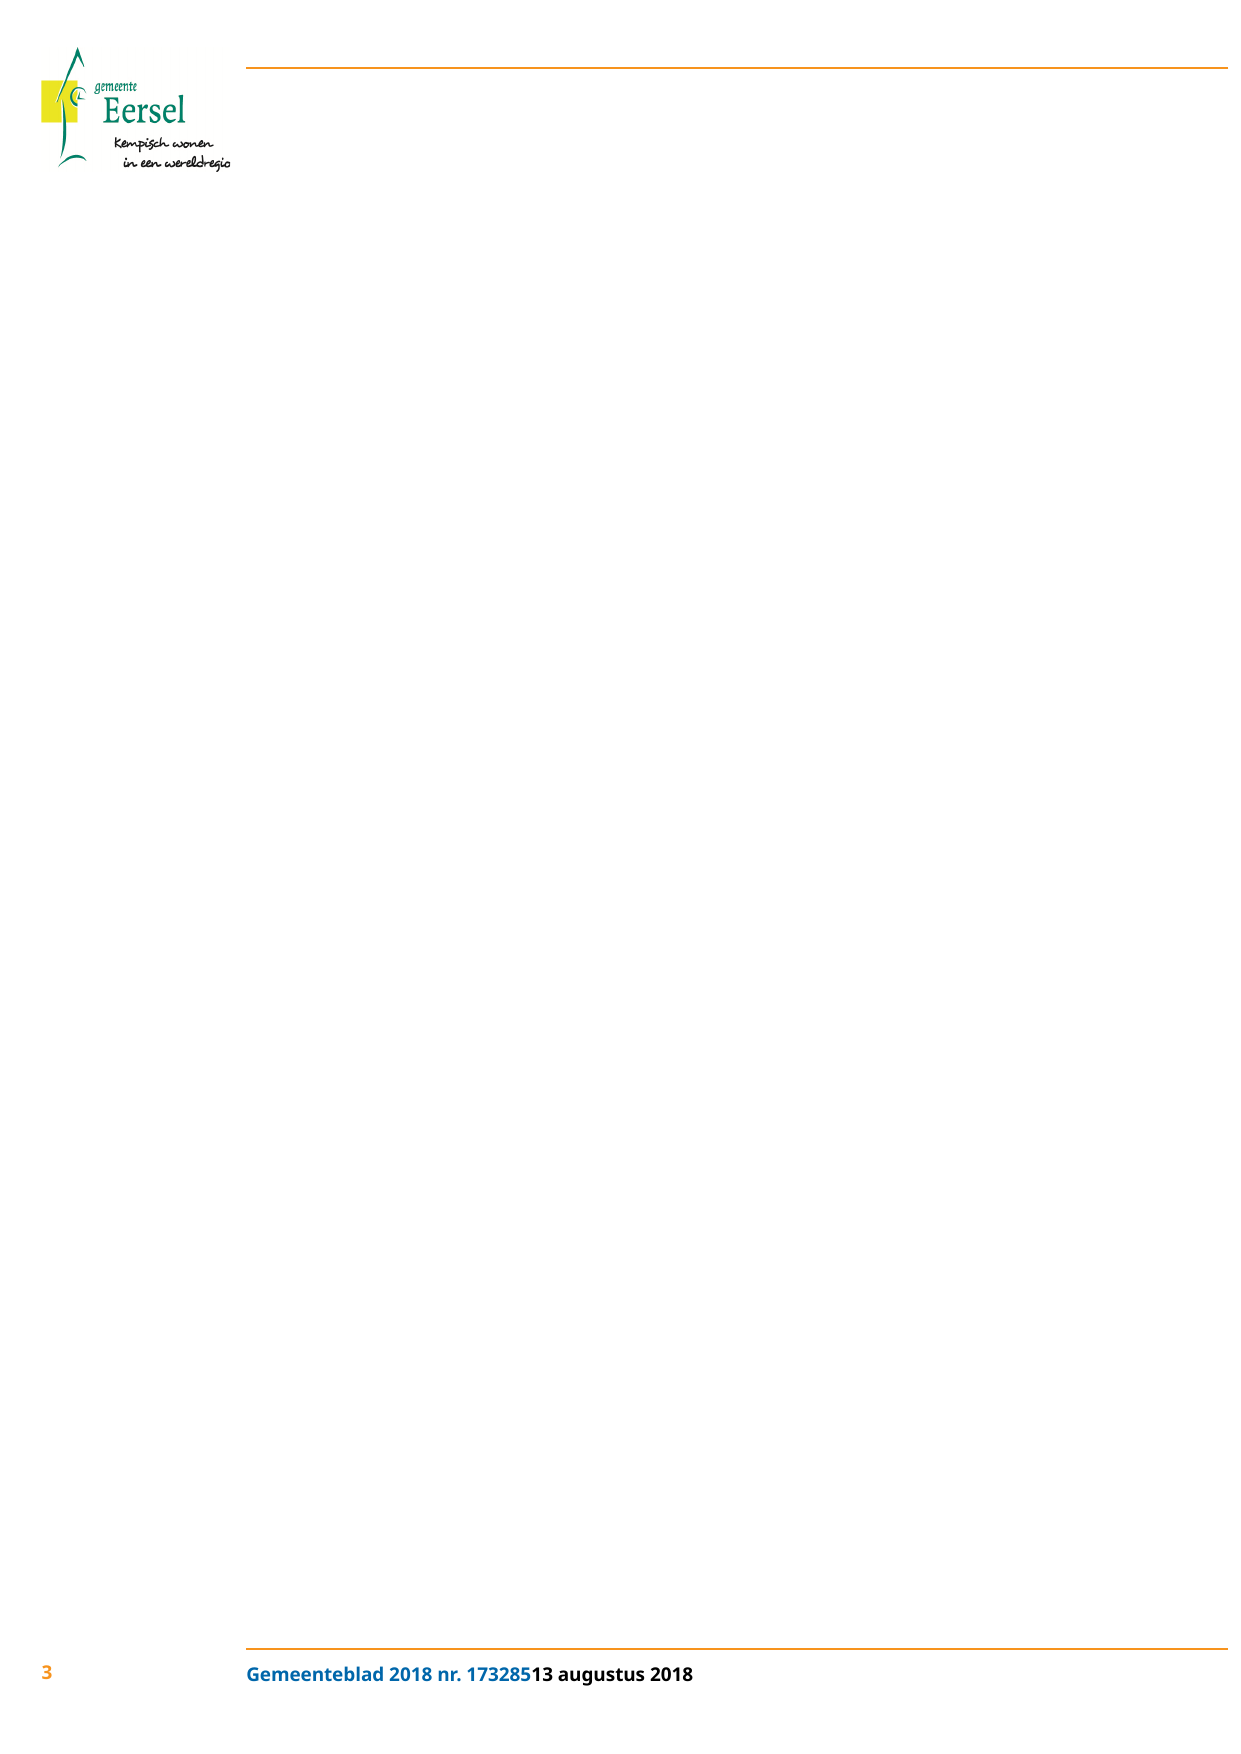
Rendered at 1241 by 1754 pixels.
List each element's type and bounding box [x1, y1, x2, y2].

picture [41, 47, 231, 172]
